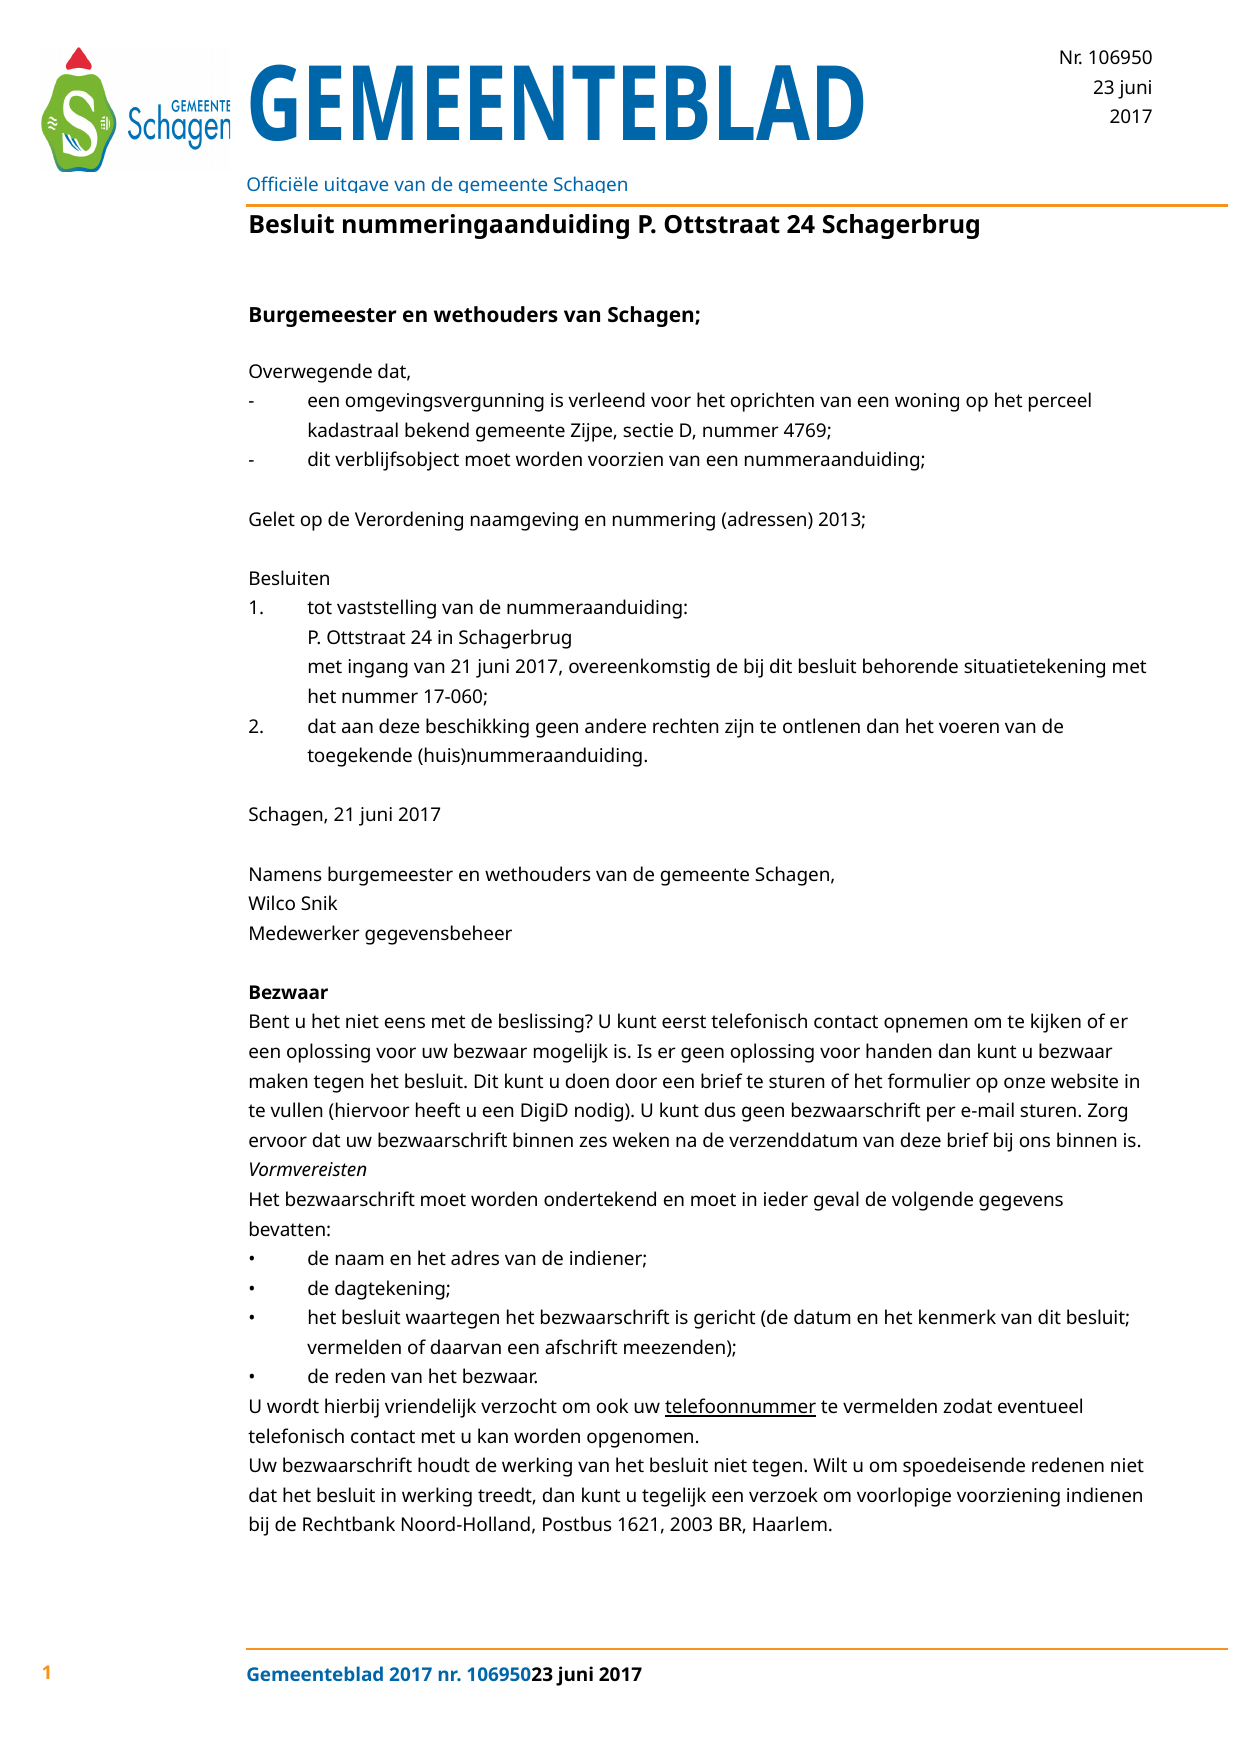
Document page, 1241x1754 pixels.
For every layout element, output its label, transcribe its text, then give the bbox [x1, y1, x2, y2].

list de naam en het adres van de indiener; [248, 1245, 1152, 1271]
text Uw bezwaarschrift houdt de werking van het besluit niet tegen. Wilt u om spoedeisende redenen niet dat het besluit in werking treedt, dan kunt u tegelijk een verzoek om voorlopige voorziening indienen bij de Rechtbank Noord-Holland, Postbus 1621, 2003 BR, Haarlem. [248, 1452, 1152, 1537]
list een omgevingsvergunning is verleend voor het oprichten van een woning op het perceel kadastraal bekend gemeente Zijpe, sectie D, nummer 4769; [248, 387, 1152, 443]
list dit verblijfsobject moet worden voorzien van een nummeraanduiding; [248, 447, 1152, 472]
text Besluiten [248, 565, 1152, 591]
text U wordt hierbij vriendelijk verzocht om ook uw telefoonnummer te vermelden zodat eventueel telefonisch contact met u kan worden opgenomen. [248, 1393, 1152, 1449]
list P. Ottstraat 24 in Schagerbrug [248, 624, 1152, 650]
text Bezwaar [248, 979, 1152, 1005]
list dat aan deze beschikking geen andere rechten zijn te ontlenen dan het voeren van de toegekende (huis)nummeraanduiding. [248, 713, 1152, 768]
list de dagtekening; [248, 1275, 1152, 1301]
picture [41, 47, 231, 172]
text Het bezwaarschrift moet worden ondertekend en moet in ieder geval de volgende gegevens bevatten: [248, 1186, 1152, 1242]
text Gelet op de Verordening naamgeving en nummering (adressen) 2013; [248, 506, 1152, 532]
text Wilco Snik [248, 890, 1152, 916]
text Besluit nummeringaanduiding P. Ottstraat 24 Schagerbrug [248, 207, 1152, 241]
text Namens burgemeester en wethouders van de gemeente Schagen, [248, 861, 1152, 887]
text Vormvereisten [248, 1157, 1152, 1182]
list tot vaststelling van de nummeraanduiding: [248, 594, 1152, 620]
text Overwegende dat, [248, 358, 1152, 384]
text Bent u het niet eens met de beslissing? U kunt eerst telefonisch contact opnemen om te kijken of er een oplossing voor uw bezwaar mogelijk is. Is er geen oplossing voor handen dan kunt u bezwaar maken tegen het besluit. Dit kunt u doen door een brief te sturen of het formulier op onze website in te vullen (hiervoor heeft u een DigiD nodig). U kunt dus geen bezwaarschrift per e-mail sturen. Zorg ervoor dat uw bezwaarschrift binnen zes weken na de verzenddatum van deze brief bij ons binnen is. [248, 1009, 1152, 1153]
list de reden van het bezwaar. [248, 1364, 1152, 1389]
list het besluit waartegen het bezwaarschrift is gericht (de datum en het kenmerk van dit besluit; vermelden of daarvan een afschrift meezenden); [248, 1304, 1152, 1360]
list met ingang van 21 juni 2017, overeenkomstig de bij dit besluit behorende situatietekening met het nummer 17-060; [248, 654, 1152, 709]
text Burgemeester en wethouders van Schagen; [248, 300, 1152, 328]
text Schagen, 21 juni 2017 [248, 802, 1152, 827]
text Medewerker gegevensbeheer [248, 920, 1152, 946]
